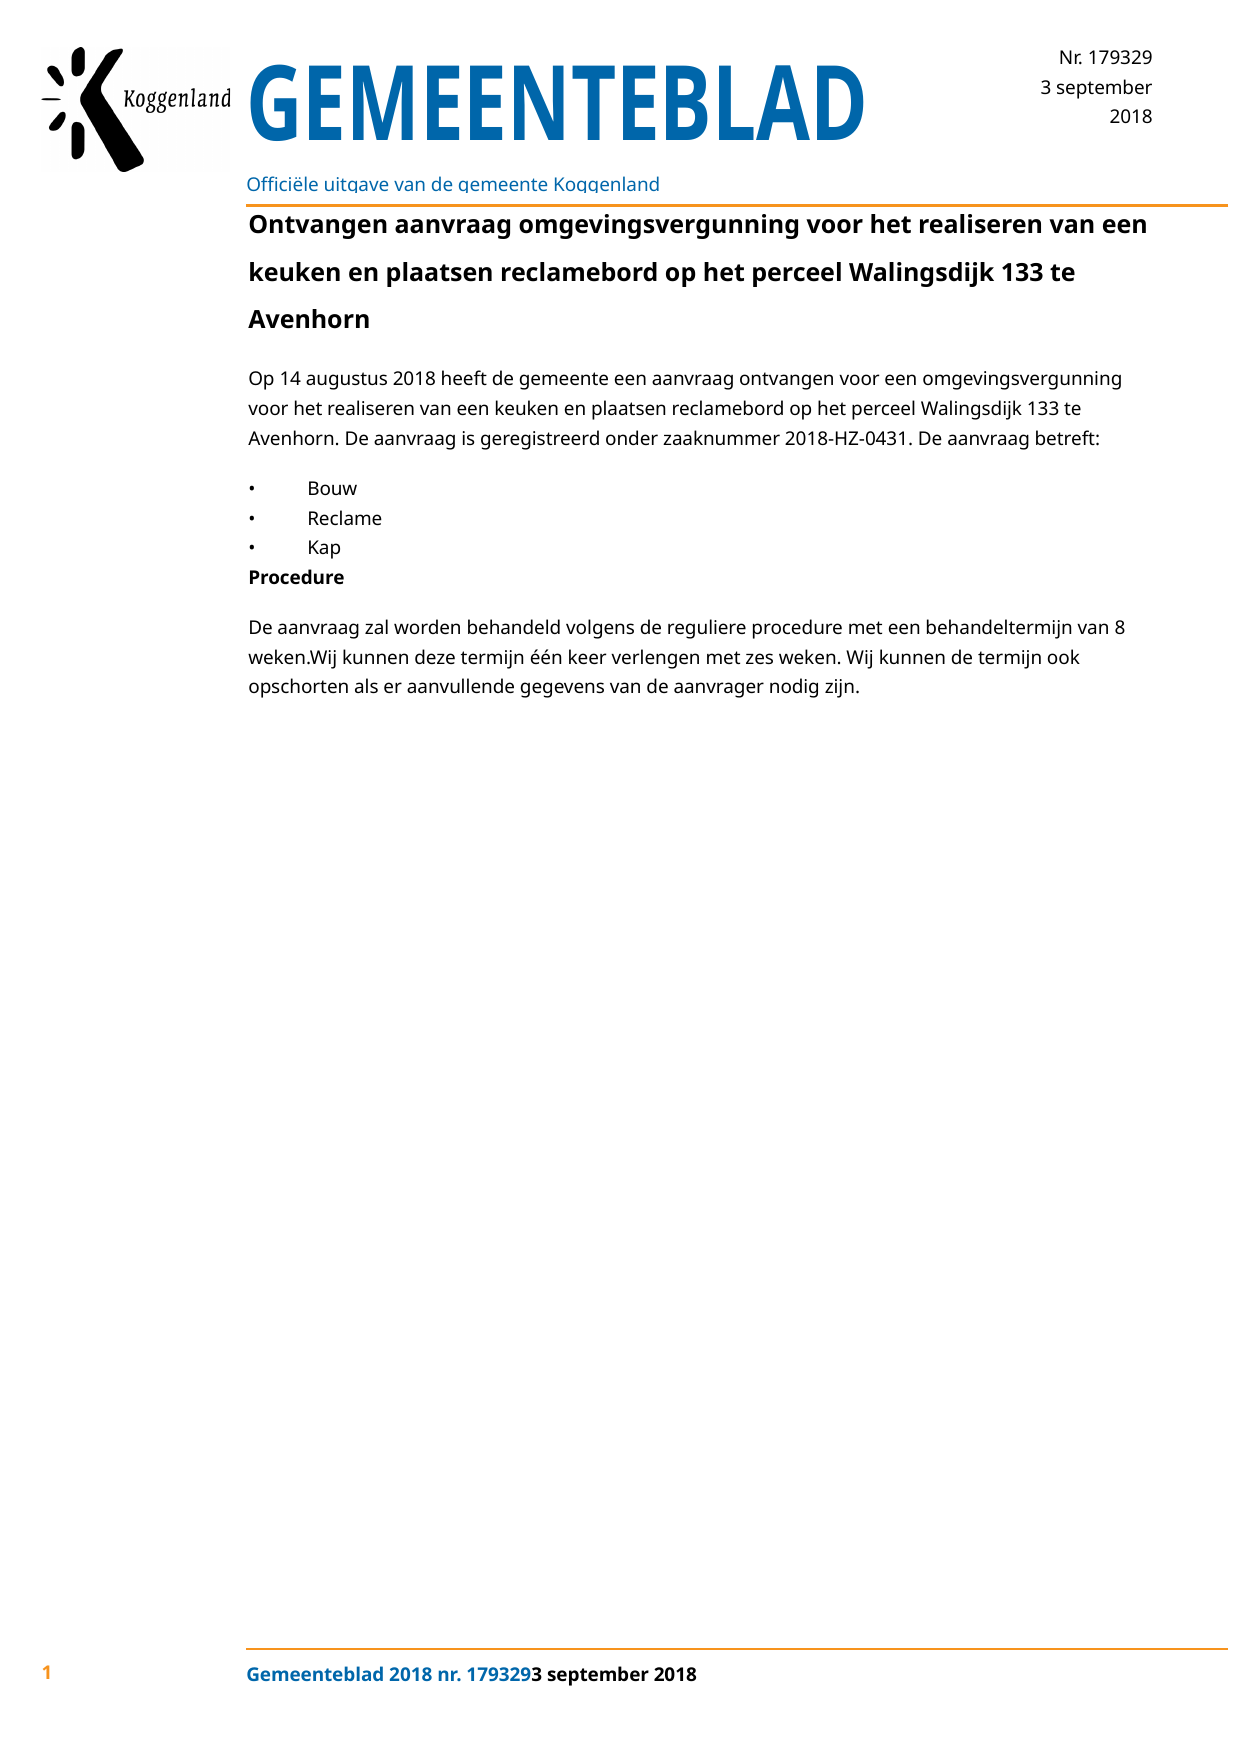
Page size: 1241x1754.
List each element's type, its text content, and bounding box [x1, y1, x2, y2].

list Bouw [248, 475, 1152, 501]
list Reclame [248, 505, 1152, 530]
text Procedure [248, 564, 1152, 589]
text De aanvraag zal worden behandeld volgens de reguliere procedure met een behandeltermijn van 8 weken.Wij kunnen deze termijn één keer verlengen met zes weken. Wij kunnen de termijn ook opschorten als er aanvullende gegevens van de aanvrager nodig zijn. [248, 614, 1152, 699]
text Ontvangen aanvraag omgevingsvergunning voor het realiseren van een keuken en plaatsen reclamebord op het perceel Walingsdijk 133 te Avenhorn [248, 207, 1152, 336]
text Op 14 augustus 2018 heeft de gemeente een aanvraag ontvangen voor een omgevingsvergunning voor het realiseren van een keuken en plaatsen reclamebord op het perceel Walingsdijk 133 te Avenhorn. De aanvraag is geregistreerd onder zaaknummer 2018-HZ-0431. De aanvraag betreft: [248, 366, 1152, 450]
picture [41, 47, 231, 172]
list Kap [248, 534, 1152, 560]
